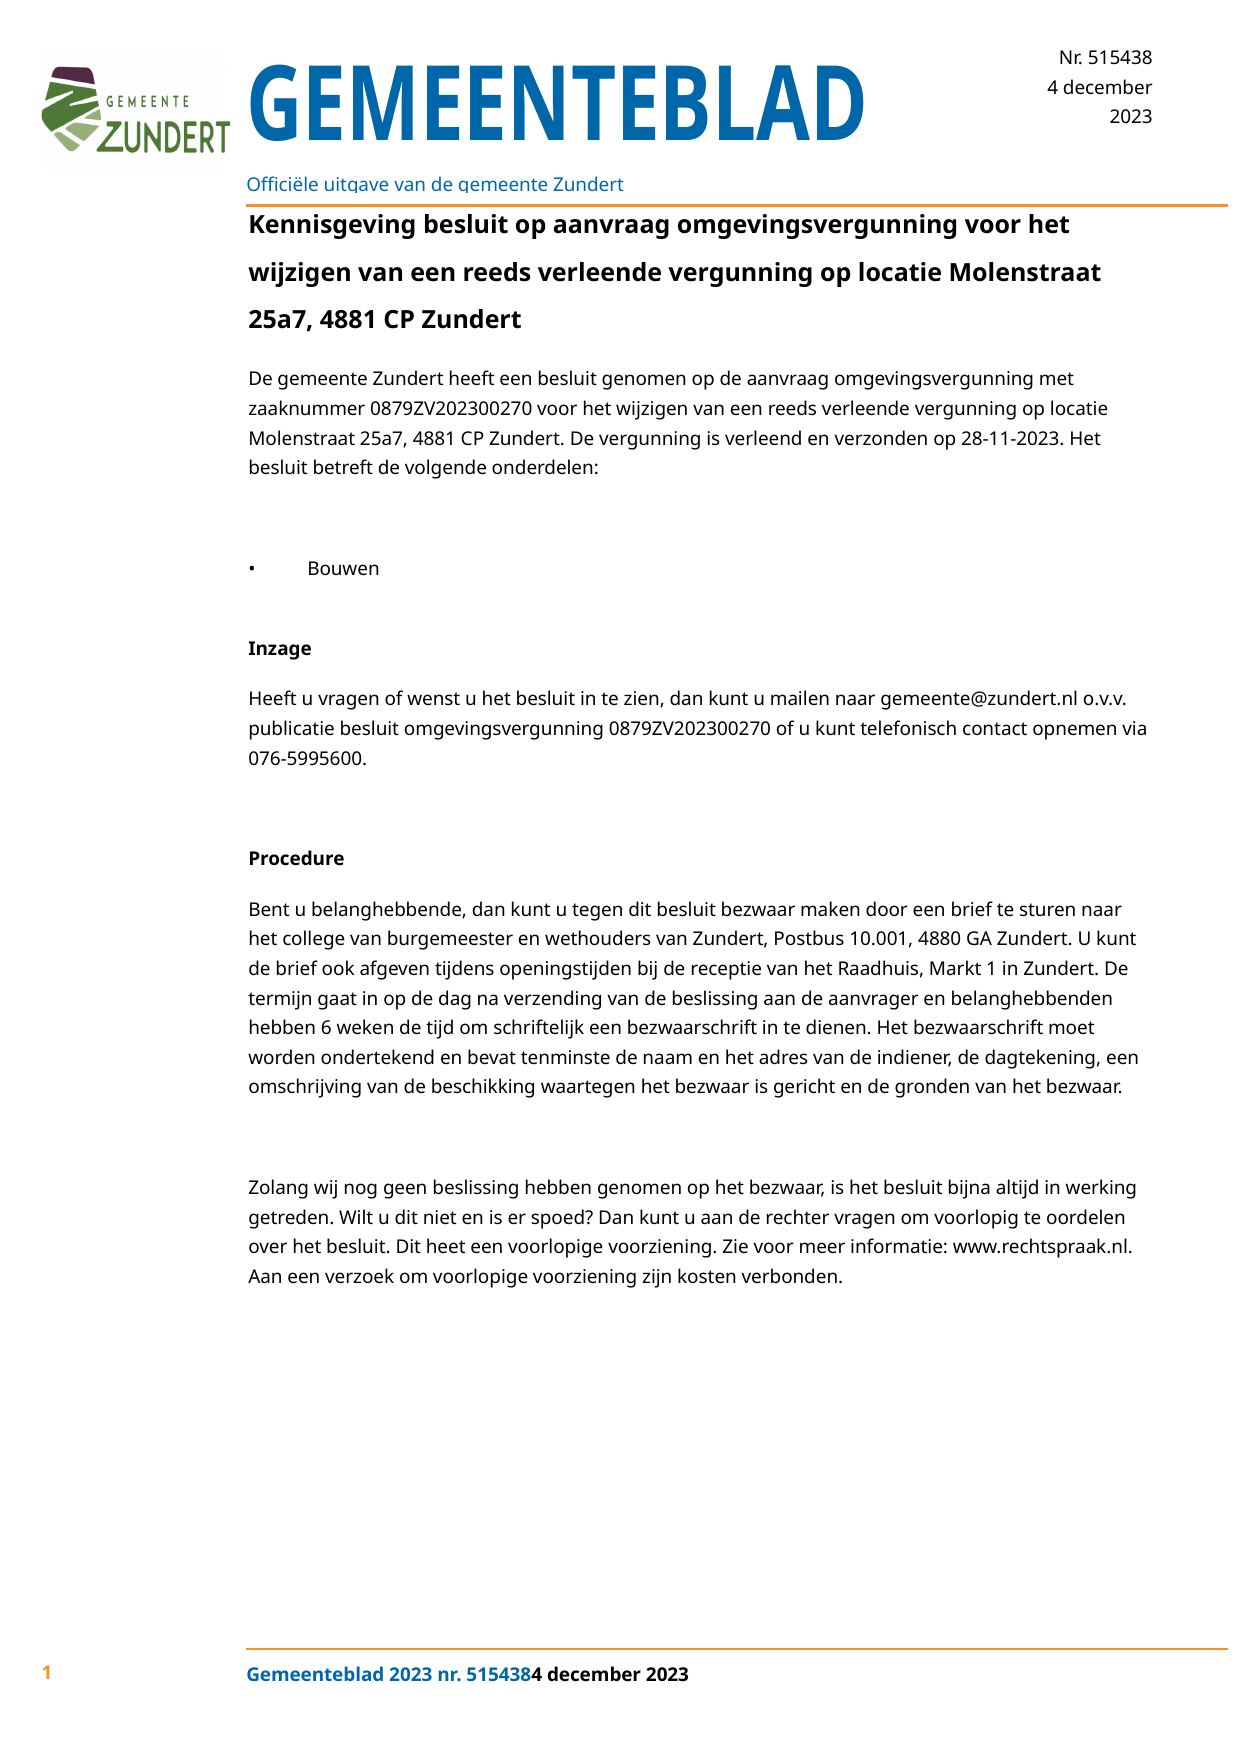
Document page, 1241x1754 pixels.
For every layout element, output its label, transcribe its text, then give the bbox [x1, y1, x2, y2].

picture [41, 47, 231, 172]
text De gemeente Zundert heeft een besluit genomen op de aanvraag omgevingsvergunning met zaaknummer 0879ZV202300270 voor het wijzigen van een reeds verleende vergunning op locatie Molenstraat 25a7, 4881 CP Zundert. De vergunning is verleend en verzonden op 28-11-2023. Het besluit betreft de volgende onderdelen: [248, 366, 1152, 480]
text Bent u belanghebbende, dan kunt u tegen dit besluit bezwaar maken door een brief te sturen naar het college van burgemeester en wethouders van Zundert, Postbus 10.001, 4880 GA Zundert. U kunt de brief ook afgeven tijdens openingstijden bij de receptie van het Raadhuis, Markt 1 in Zundert. De termijn gaat in op de dag na verzending van de beslissing aan de aanvrager en belanghebbenden hebben 6 weken de tijd om schriftelijk een bezwaarschrift in te dienen. Het bezwaarschrift moet worden ondertekend en bevat tenminste de naam en het adres van de indiener, de dagtekening, een omschrijving van de beschikking waartegen het bezwaar is gericht en de gronden van het bezwaar. [248, 896, 1152, 1099]
text Kennisgeving besluit op aanvraag omgevingsvergunning voor het wijzigen van een reeds verleende vergunning op locatie Molenstraat 25a7, 4881 CP Zundert [248, 207, 1152, 336]
text Zolang wij nog geen beslissing hebben genomen op het bezwaar, is het besluit bijna altijd in werking getreden. Wilt u dit niet en is er spoed? Dan kunt u aan de rechter vragen om voorlopig te oordelen over het besluit. Dit heet een voorlopige voorziening. Zie voor meer informatie: www.rechtspraak.nl. Aan een verzoek om voorlopige voorziening zijn kosten verbonden. [248, 1174, 1152, 1289]
text Procedure [248, 846, 1152, 871]
text Heeft u vragen of wenst u het besluit in te zien, dan kunt u mailen naar gemeente@zundert.nl o.v.v. publicatie besluit omgevingsvergunning 0879ZV202300270 of u kunt telefonisch contact opnemen via 076-5995600. [248, 686, 1152, 770]
text Inzage [248, 635, 1152, 661]
list Bouwen [248, 555, 1152, 581]
